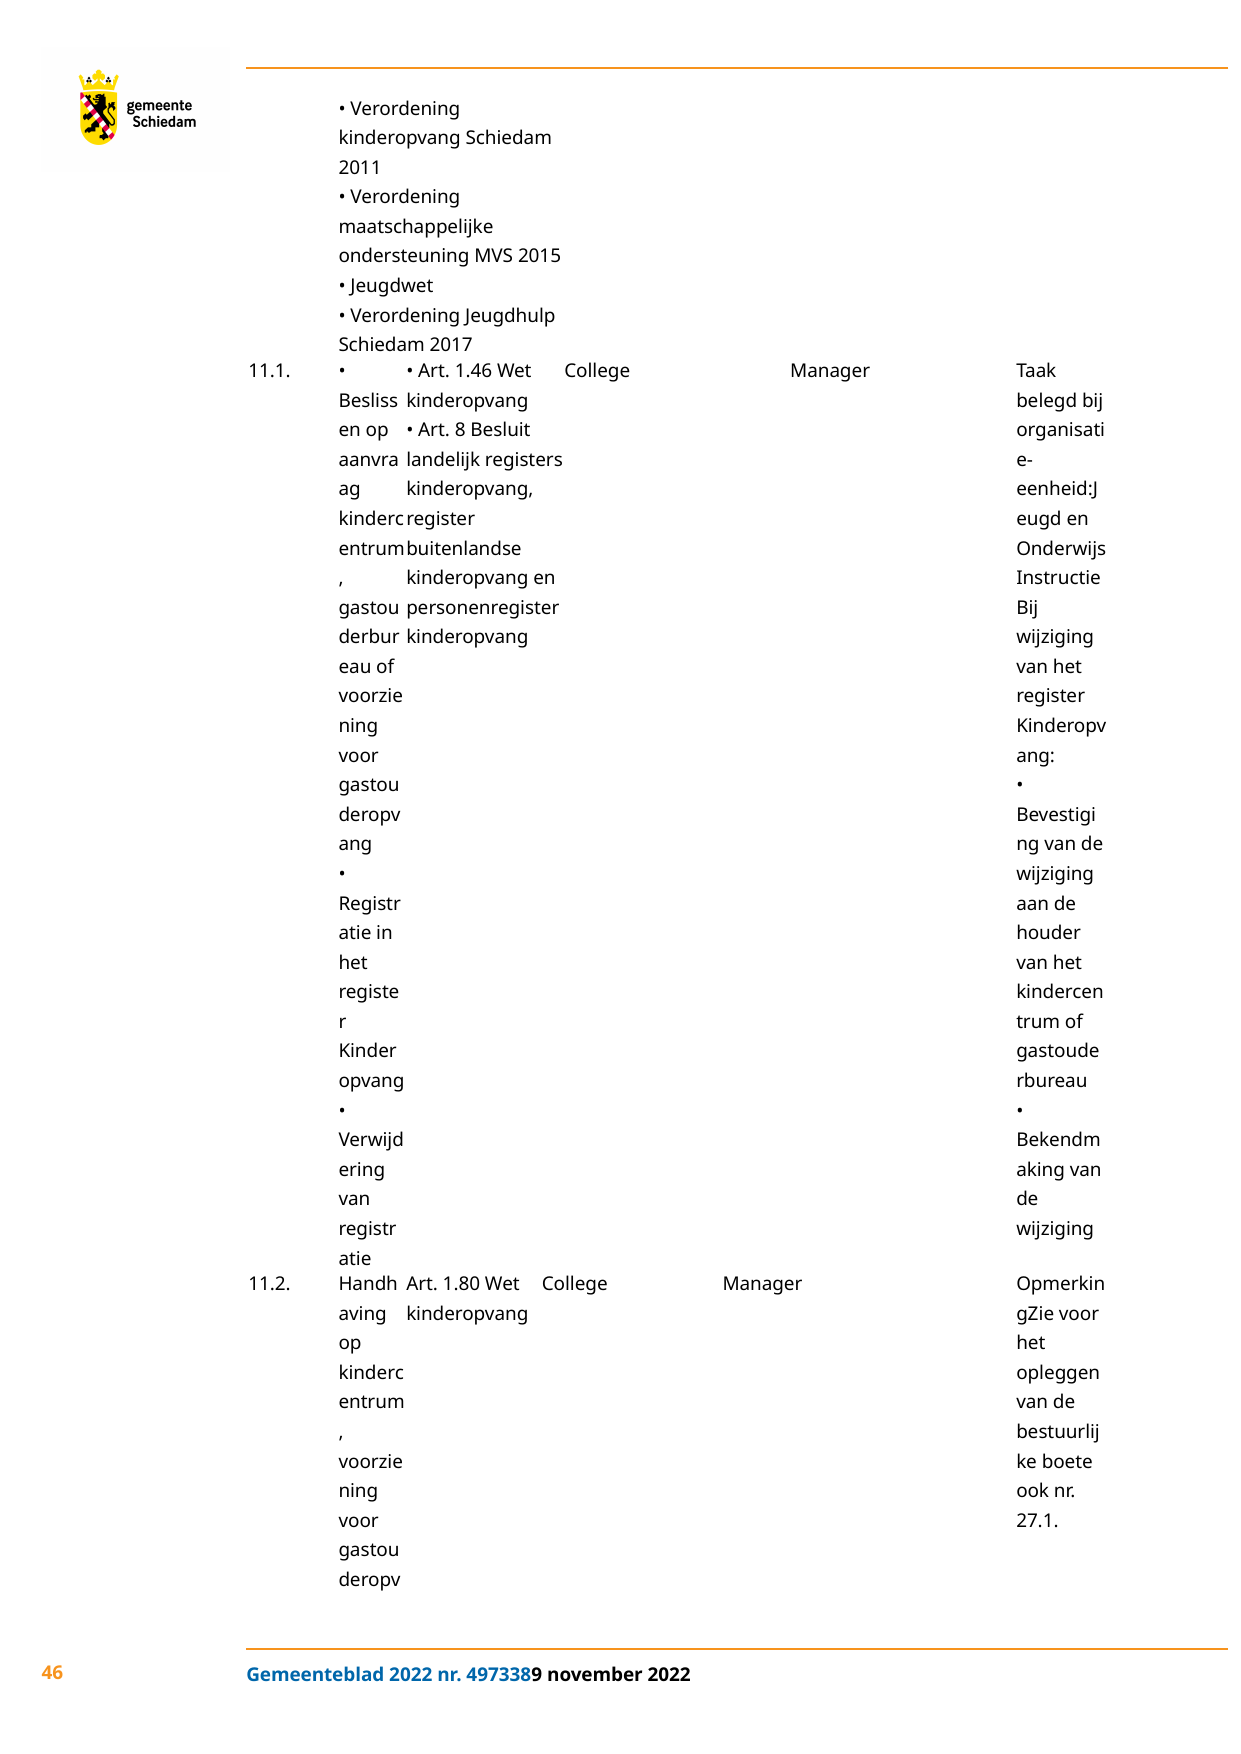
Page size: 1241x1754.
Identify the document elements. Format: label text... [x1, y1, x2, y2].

table_cell Manager [790, 357, 903, 1270]
table_cell [248, 95, 338, 357]
table_cell [564, 95, 790, 357]
table_cell [790, 95, 903, 357]
table_cell Taak belegd bij organisatie-eenheid:Jeugd en OnderwijsInstructieBij wijziging van het register Kinderopvang: • Bevestiging van de wijziging aan de houder van het kindercentrum of gastouderbureau • Bekendmaking van de wijziging [1016, 357, 1106, 1270]
table_cell [1106, 1270, 1129, 1592]
table_cell [1129, 95, 1152, 357]
table_cell Art. 1.80 Wet kinderopvang [406, 1270, 542, 1592]
picture [41, 47, 231, 172]
table_cell Handhaving op kindercentrum, voorziening voor gastouderopv [338, 1270, 406, 1592]
table_cell [903, 357, 1016, 1270]
table_cell 11.1. [248, 357, 338, 1270]
table_cell [1106, 95, 1129, 357]
table_cell [1129, 357, 1152, 1270]
table_cell [903, 95, 1016, 357]
table_cell Manager [722, 1270, 903, 1592]
table_cell [1129, 1270, 1152, 1592]
table_cell [1016, 95, 1106, 357]
table_cell 11.2. [248, 1270, 338, 1592]
table_cell • Art. 1.46 Wet kinderopvang • Art. 8 Besluit landelijk registers kinderopvang, register buitenlandse kinderopvang en personenregister kinderopvang [406, 357, 564, 1270]
table_cell College [564, 357, 790, 1270]
table_cell College [542, 1270, 722, 1592]
table_cell • Beslissen op aanvraag kindercentrum, gastouderbureau of voorziening voor gastouderopvang • Registratie in het register Kinderopvang • Verwijdering van registratie [338, 357, 406, 1270]
table_cell [903, 1270, 1016, 1592]
table_cell • Verordening kinderopvang Schiedam 2011 • Verordening maatschappelijke ondersteuning MVS 2015 • Jeugdwet • Verordening Jeugdhulp Schiedam 2017 [338, 95, 564, 357]
table_cell OpmerkingZie voor het opleggen van de bestuurlijke boete ook nr. 27.1. [1016, 1270, 1106, 1592]
table_cell [1106, 357, 1129, 1270]
